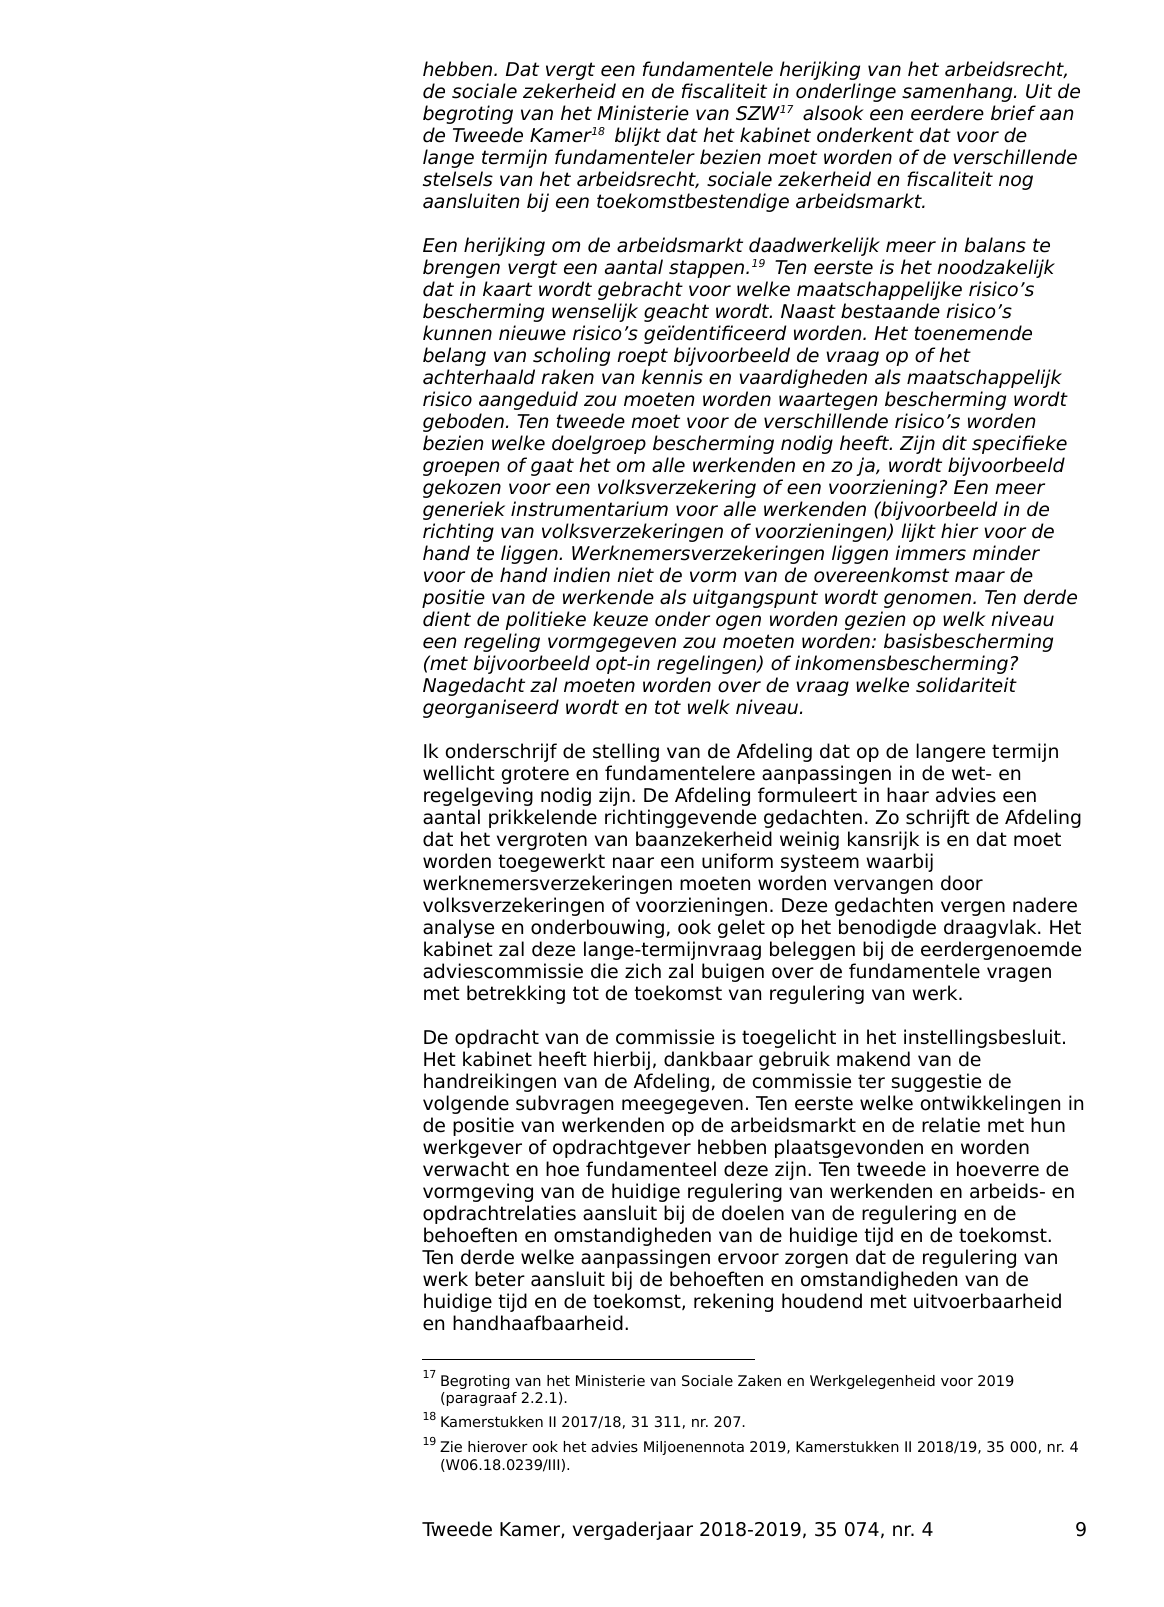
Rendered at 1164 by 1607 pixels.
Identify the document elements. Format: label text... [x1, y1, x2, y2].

text hebben. Dat vergt een fundamentele herijking van het arbeidsrecht, de sociale zekerheid en de fiscaliteit in onderlinge samenhang. Uit de begroting van het Ministerie van SZW alsook een eerdere brief aan de Tweede Kamer blijkt dat het kabinet onderkent dat voor de lange termijn fundamenteler bezien moet worden of de verschillende stelsels van het arbeidsrecht, sociale zekerheid en fiscaliteit nog aansluiten bij een toekomstbestendige arbeidsmarkt. [422, 59, 1087, 213]
text Ik onderschrijf de stelling van de Afdeling dat op de langere termijn wellicht grotere en fundamentelere aanpassingen in de wet- en regelgeving nodig zijn. De Afdeling formuleert in haar advies een aantal prikkelende richtinggevende gedachten. Zo schrijft de Afdeling dat het vergroten van baanzekerheid weinig kansrijk is en dat moet worden toegewerkt naar een uniform systeem waarbij werknemersverzekeringen moeten worden vervangen door volksverzekeringen of voorzieningen. Deze gedachten vergen nadere analyse en onderbouwing, ook gelet op het benodigde draagvlak. Het kabinet zal deze lange-termijnvraag beleggen bij de eerdergenoemde adviescommissie die zich zal buigen over de fundamentele vragen met betrekking tot de toekomst van regulering van werk. [422, 741, 1087, 1004]
text Zie hierover ook het advies Miljoenennota 2019, Kamerstukken II 2018/19, 35 000, nr. 4 (W06.18.0239/III). [422, 1435, 1087, 1474]
text Een herijking om de arbeidsmarkt daadwerkelijk meer in balans te brengen vergt een aantal stappen. Ten eerste is het noodzakelijk dat in kaart wordt gebracht voor welke maatschappelijke risico’s bescherming wenselijk geacht wordt. Naast bestaande risico’s kunnen nieuwe risico’s geïdentificeerd worden. Het toenemende belang van scholing roept bijvoorbeeld de vraag op of het achterhaald raken van kennis en vaardigheden als maatschappelijk risico aangeduid zou moeten worden waartegen bescherming wordt geboden. Ten tweede moet voor de verschillende risico’s worden bezien welke doelgroep bescherming nodig heeft. Zijn dit specifieke groepen of gaat het om alle werkenden en zo ja, wordt bijvoorbeeld gekozen voor een volksverzekering of een voorziening? Een meer generiek instrumentarium voor alle werkenden (bijvoorbeeld in de richting van volksverzekeringen of voorzieningen) lijkt hier voor de hand te liggen. Werknemersverzekeringen liggen immers minder voor de hand indien niet de vorm van de overeenkomst maar de positie van de werkende als uitgangspunt wordt genomen. Ten derde dient de politieke keuze onder ogen worden gezien op welk niveau een regeling vormgegeven zou moeten worden: basisbescherming (met bijvoorbeeld opt-in regelingen) of inkomensbescherming? Nagedacht zal moeten worden over de vraag welke solidariteit georganiseerd wordt en tot welk niveau. [422, 235, 1087, 719]
text Begroting van het Ministerie van Sociale Zaken en Werkgelegenheid voor 2019 (paragraaf 2.2.1). [422, 1368, 1087, 1407]
text Kamerstukken II 2017/18, 31 311, nr. 207. [422, 1410, 1087, 1432]
text De opdracht van de commissie is toegelicht in het instellingsbesluit. Het kabinet heeft hierbij, dankbaar gebruik makend van de handreikingen van de Afdeling, de commissie ter suggestie de volgende subvragen meegegeven. Ten eerste welke ontwikkelingen in de positie van werkenden op de arbeidsmarkt en de relatie met hun werkgever of opdrachtgever hebben plaatsgevonden en worden verwacht en hoe fundamenteel deze zijn. Ten tweede in hoeverre de vormgeving van de huidige regulering van werkenden en arbeids- en opdrachtrelaties aansluit bij de doelen van de regulering en de behoeften en omstandigheden van de huidige tijd en de toekomst. Ten derde welke aanpassingen ervoor zorgen dat de regulering van werk beter aansluit bij de behoeften en omstandigheden van de huidige tijd en de toekomst, rekening houdend met uitvoerbaarheid en handhaafbaarheid. [422, 1027, 1087, 1334]
